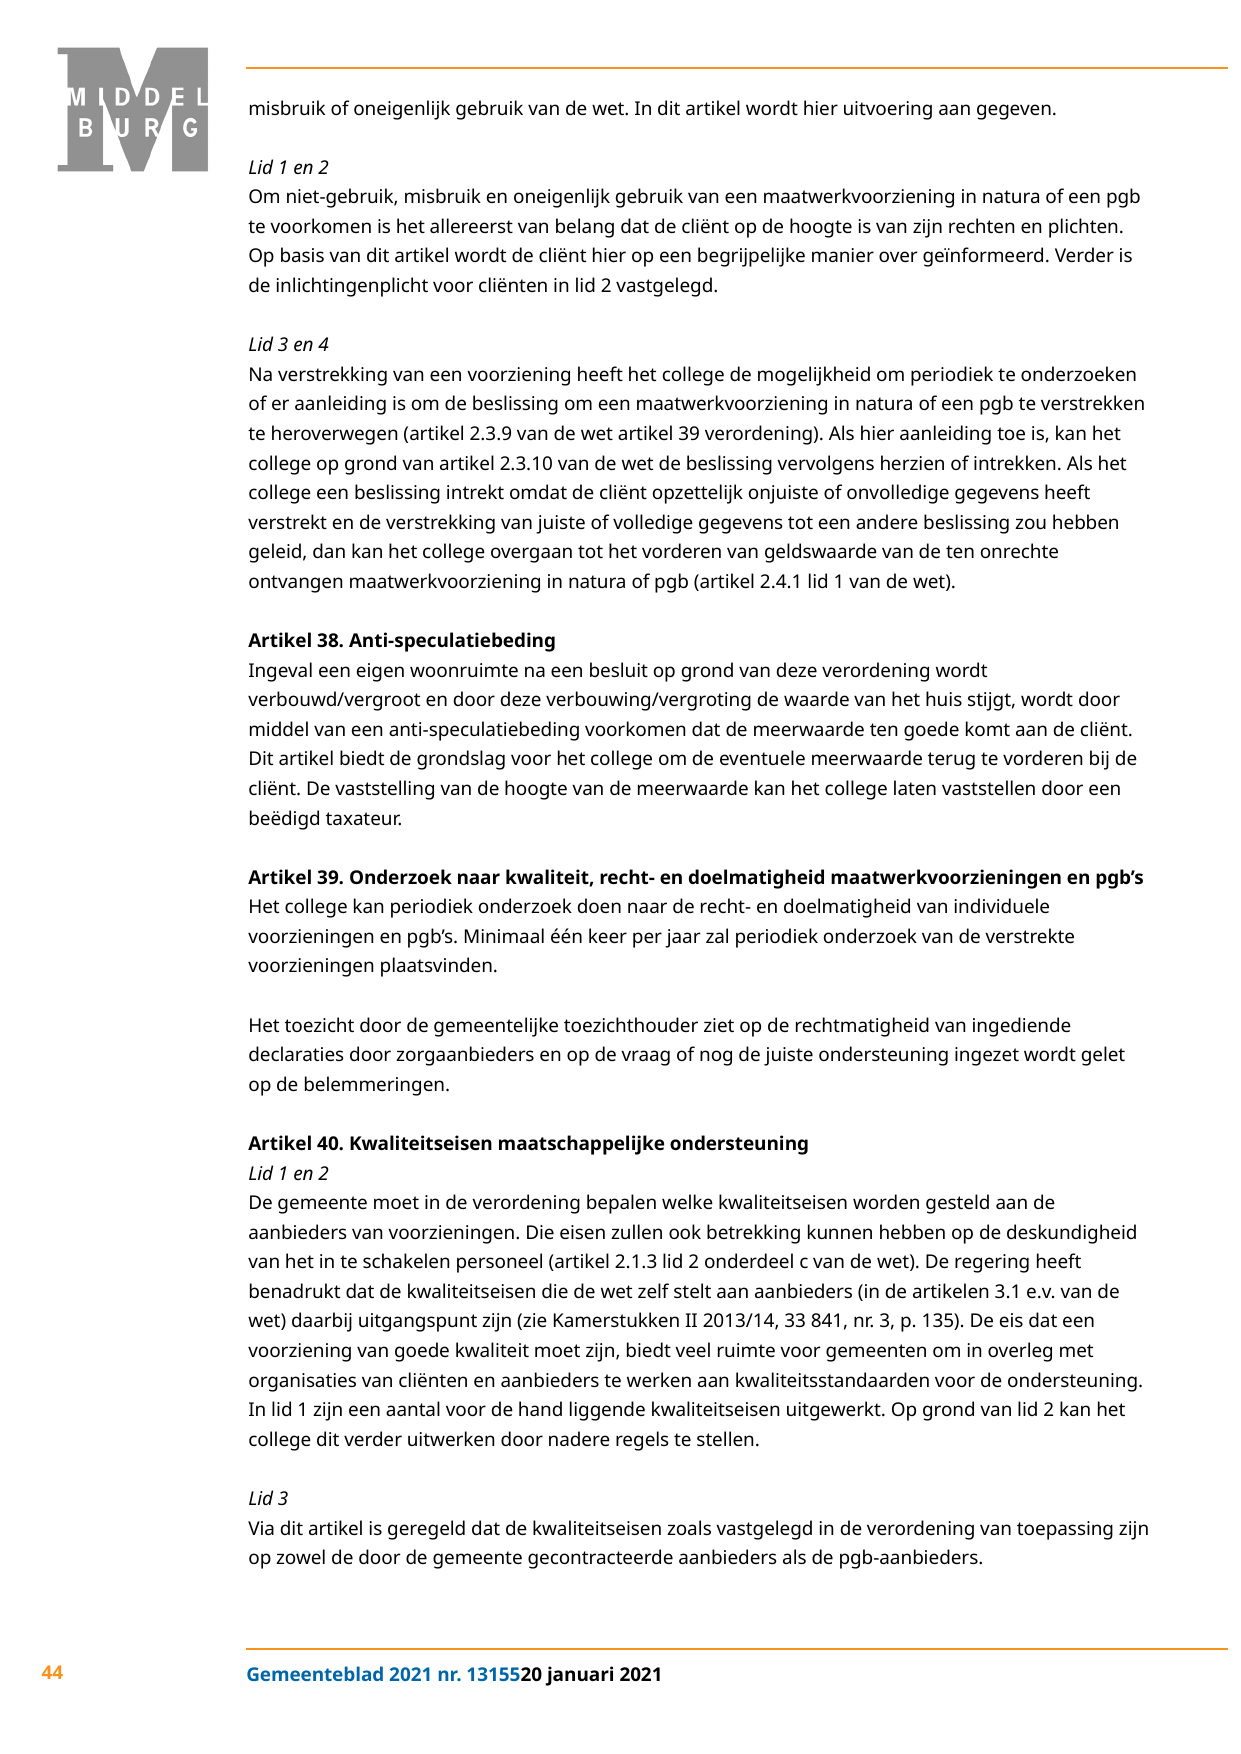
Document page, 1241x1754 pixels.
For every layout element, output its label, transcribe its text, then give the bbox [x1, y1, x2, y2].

text Lid 1 en 2 [248, 1160, 1152, 1186]
text misbruik of oneigenlijk gebruik van de wet. In dit artikel wordt hier uitvoering aan gegeven. [248, 95, 1152, 121]
text Lid 3 [248, 1485, 1152, 1511]
text Artikel 38. Anti-speculatiebeding [248, 627, 1152, 653]
picture [41, 47, 231, 172]
text Na verstrekking van een voorziening heeft het college de mogelijkheid om periodiek te onderzoeken of er aanleiding is om de beslissing om een maatwerkvoorziening in natura of een pgb te verstrekken te heroverwegen (artikel 2.3.9 van de wet artikel 39 verordening). Als hier aanleiding toe is, kan het college op grond van artikel 2.3.10 van de wet de beslissing vervolgens herzien of intrekken. Als het college een beslissing intrekt omdat de cliënt opzettelijk onjuiste of onvolledige gegevens heeft verstrekt en de verstrekking van juiste of volledige gegevens tot een andere beslissing zou hebben geleid, dan kan het college overgaan tot het vorderen van geldswaarde van de ten onrechte ontvangen maatwerkvoorziening in natura of pgb (artikel 2.4.1 lid 1 van de wet). [248, 361, 1152, 594]
text Om niet-gebruik, misbruik en oneigenlijk gebruik van een maatwerkvoorziening in natura of een pgb te voorkomen is het allereerst van belang dat de cliënt op de hoogte is van zijn rechten en plichten. Op basis van dit artikel wordt de cliënt hier op een begrijpelijke manier over geïnformeerd. Verder is de inlichtingenplicht voor cliënten in lid 2 vastgelegd. [248, 183, 1152, 298]
text Lid 3 en 4 [248, 331, 1152, 357]
text Lid 1 en 2 [248, 154, 1152, 180]
text Artikel 39. Onderzoek naar kwaliteit, recht- en doelmatigheid maatwerkvoorzieningen en pgb’s [248, 864, 1152, 890]
text Artikel 40. Kwaliteitseisen maatschappelijke ondersteuning [248, 1130, 1152, 1156]
text In lid 1 zijn een aantal voor de hand liggende kwaliteitseisen uitgewerkt. Op grond van lid 2 kan het college dit verder uitwerken door nadere regels te stellen. [248, 1396, 1152, 1452]
text Ingeval een eigen woonruimte na een besluit op grond van deze verordening wordt verbouwd/vergroot en door deze verbouwing/vergroting de waarde van het huis stijgt, wordt door middel van een anti-speculatiebeding voorkomen dat de meerwaarde ten goede komt aan de cliënt. Dit artikel biedt de grondslag voor het college om de eventuele meerwaarde terug te vorderen bij de cliënt. De vaststelling van de hoogte van de meerwaarde kan het college laten vaststellen door een beëdigd taxateur. [248, 657, 1152, 831]
text De gemeente moet in de verordening bepalen welke kwaliteitseisen worden gesteld aan de aanbieders van voorzieningen. Die eisen zullen ook betrekking kunnen hebben op de deskundigheid van het in te schakelen personeel (artikel 2.1.3 lid 2 onderdeel c van de wet). De regering heeft benadrukt dat de kwaliteitseisen die de wet zelf stelt aan aanbieders (in de artikelen 3.1 e.v. van de wet) daarbij uitgangspunt zijn (zie Kamerstukken II 2013/14, 33 841, nr. 3, p. 135). De eis dat een voorziening van goede kwaliteit moet zijn, biedt veel ruimte voor gemeenten om in overleg met organisaties van cliënten en aanbieders te werken aan kwaliteitsstandaarden voor de ondersteuning. [248, 1189, 1152, 1393]
text Het toezicht door de gemeentelijke toezichthouder ziet op de rechtmatigheid van ingediende declaraties door zorgaanbieders en op de vraag of nog de juiste ondersteuning ingezet wordt gelet op de belemmeringen. [248, 1012, 1152, 1097]
text Via dit artikel is geregeld dat de kwaliteitseisen zoals vastgelegd in de verordening van toepassing zijn op zowel de door de gemeente gecontracteerde aanbieders als de pgb-aanbieders. [248, 1515, 1152, 1570]
text Het college kan periodiek onderzoek doen naar de recht- en doelmatigheid van individuele voorzieningen en pgb’s. Minimaal één keer per jaar zal periodiek onderzoek van de verstrekte voorzieningen plaatsvinden. [248, 893, 1152, 978]
